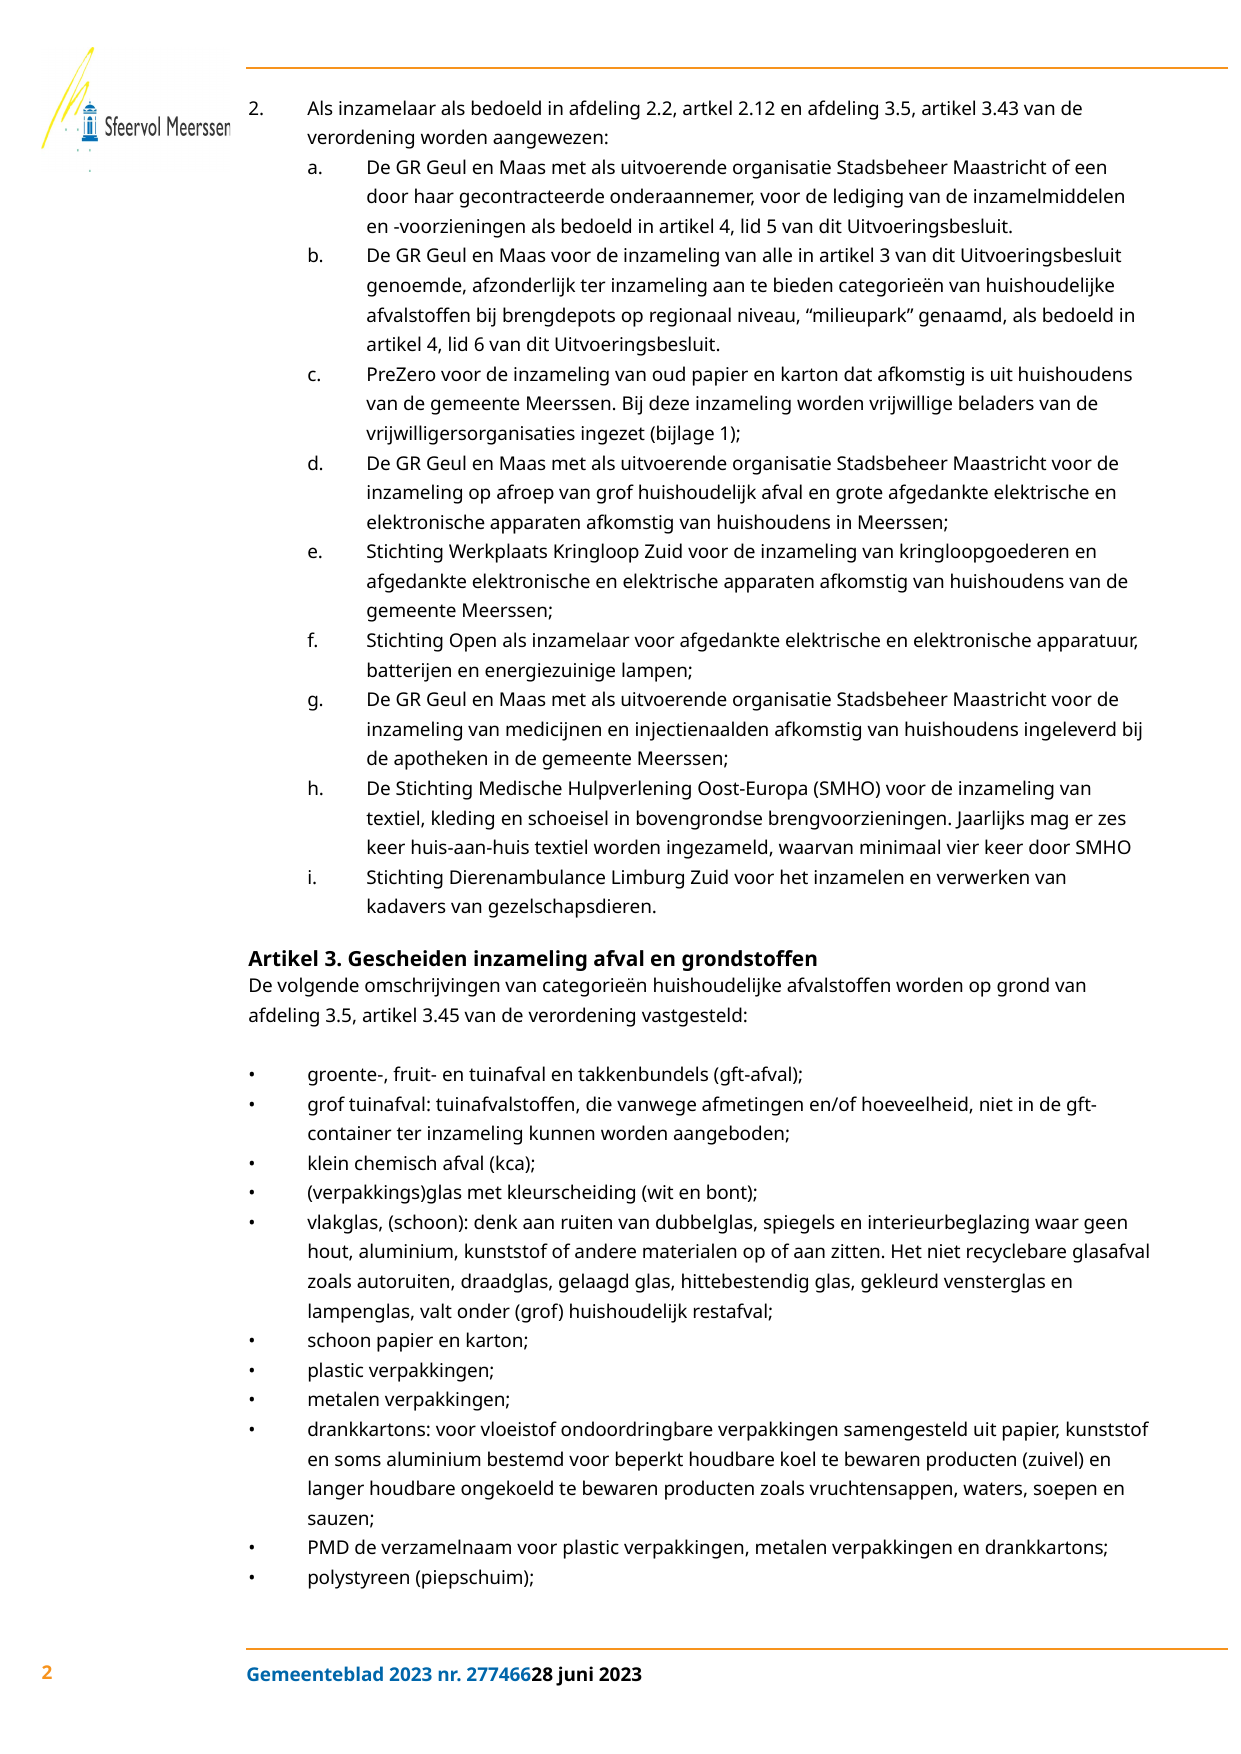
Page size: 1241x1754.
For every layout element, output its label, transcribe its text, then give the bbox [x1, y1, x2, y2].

list klein chemisch afval (kca); [248, 1150, 1152, 1176]
list PreZero voor de inzameling van oud papier en karton dat afkomstig is uit huishoudens van de gemeente Meerssen. Bij deze inzameling worden vrijwillige beladers van de vrijwilligersorganisaties ingezet (bijlage 1); [307, 361, 1152, 446]
list metalen verpakkingen; [248, 1387, 1152, 1412]
list De GR Geul en Maas voor de inzameling van alle in artikel 3 van dit Uitvoeringsbesluit genoemde, afzonderlijk ter inzameling aan te bieden categorieën van huishoudelijke afvalstoffen bij brengdepots op regionaal niveau, “milieupark” genaamd, als bedoeld in artikel 4, lid 6 van dit Uitvoeringsbesluit. [307, 243, 1152, 357]
list groente-, fruit- en tuinafval en takkenbundels (gft-afval); [248, 1061, 1152, 1087]
list (verpakkings)glas met kleurscheiding (wit en bont); [248, 1179, 1152, 1205]
list polystyreen (piepschuim); [248, 1564, 1152, 1590]
list PMD de verzamelnaam voor plastic verpakkingen, metalen verpakkingen en drankkartons; [248, 1534, 1152, 1560]
list Als inzamelaar als bedoeld in afdeling 2.2, artkel 2.12 en afdeling 3.5, artikel 3.43 van de verordening worden aangewezen: [248, 95, 1152, 150]
text De volgende omschrijvingen van categorieën huishoudelijke afvalstoffen worden op grond van afdeling 3.5, artikel 3.45 van de verordening vastgesteld: [248, 972, 1152, 1028]
picture [41, 47, 231, 172]
list grof tuinafval: tuinafvalstoffen, die vanwege afmetingen en/of hoeveelheid, niet in de gft- container ter inzameling kunnen worden aangeboden; [248, 1091, 1152, 1146]
list vlakglas, (schoon): denk aan ruiten van dubbelglas, spiegels en interieurbeglazing waar geen hout, aluminium, kunststof of andere materialen op of aan zitten. Het niet recyclebare glasafval zoals autoruiten, draadglas, gelaagd glas, hittebestendig glas, gekleurd vensterglas en lampenglas, valt onder (grof) huishoudelijk restafval; [248, 1209, 1152, 1323]
list drankkartons: voor vloeistof ondoordringbare verpakkingen samengesteld uit papier, kunststof en soms aluminium bestemd voor beperkt houdbare koel te bewaren producten (zuivel) en langer houdbare ongekoeld te bewaren producten zoals vruchtensappen, waters, soepen en sauzen; [248, 1416, 1152, 1531]
list De Stichting Medische Hulpverlening Oost-Europa (SMHO) voor de inzameling van textiel, kleding en schoeisel in bovengrondse brengvoorzieningen. Jaarlijks mag er zes keer huis-aan-huis textiel worden ingezameld, waarvan minimaal vier keer door SMHO [307, 775, 1152, 860]
list Stichting Open als inzamelaar voor afgedankte elektrische en elektronische apparatuur, batterijen en energiezuinige lampen; [307, 627, 1152, 683]
list Stichting Dierenambulance Limburg Zuid voor het inzamelen en verwerken van kadavers van gezelschapsdieren. [307, 864, 1152, 919]
list De GR Geul en Maas met als uitvoerende organisatie Stadsbeheer Maastricht voor de inzameling op afroep van grof huishoudelijk afval en grote afgedankte elektrische en elektronische apparaten afkomstig van huishoudens in Meerssen; [307, 450, 1152, 535]
list plastic verpakkingen; [248, 1357, 1152, 1383]
list Stichting Werkplaats Kringloop Zuid voor de inzameling van kringloopgoederen en afgedankte elektronische en elektrische apparaten afkomstig van huishoudens van de gemeente Meerssen; [307, 538, 1152, 623]
list De GR Geul en Maas met als uitvoerende organisatie Stadsbeheer Maastricht of een door haar gecontracteerde onderaannemer, voor de lediging van de inzamelmiddelen en -voorzieningen als bedoeld in artikel 4, lid 5 van dit Uitvoeringsbesluit. [307, 154, 1152, 239]
list schoon papier en karton; [248, 1327, 1152, 1353]
text Artikel 3. Gescheiden inzameling afval en grondstoffen [248, 944, 1152, 972]
list De GR Geul en Maas met als uitvoerende organisatie Stadsbeheer Maastricht voor de inzameling van medicijnen en injectienaalden afkomstig van huishoudens ingeleverd bij de apotheken in de gemeente Meerssen; [307, 686, 1152, 771]
